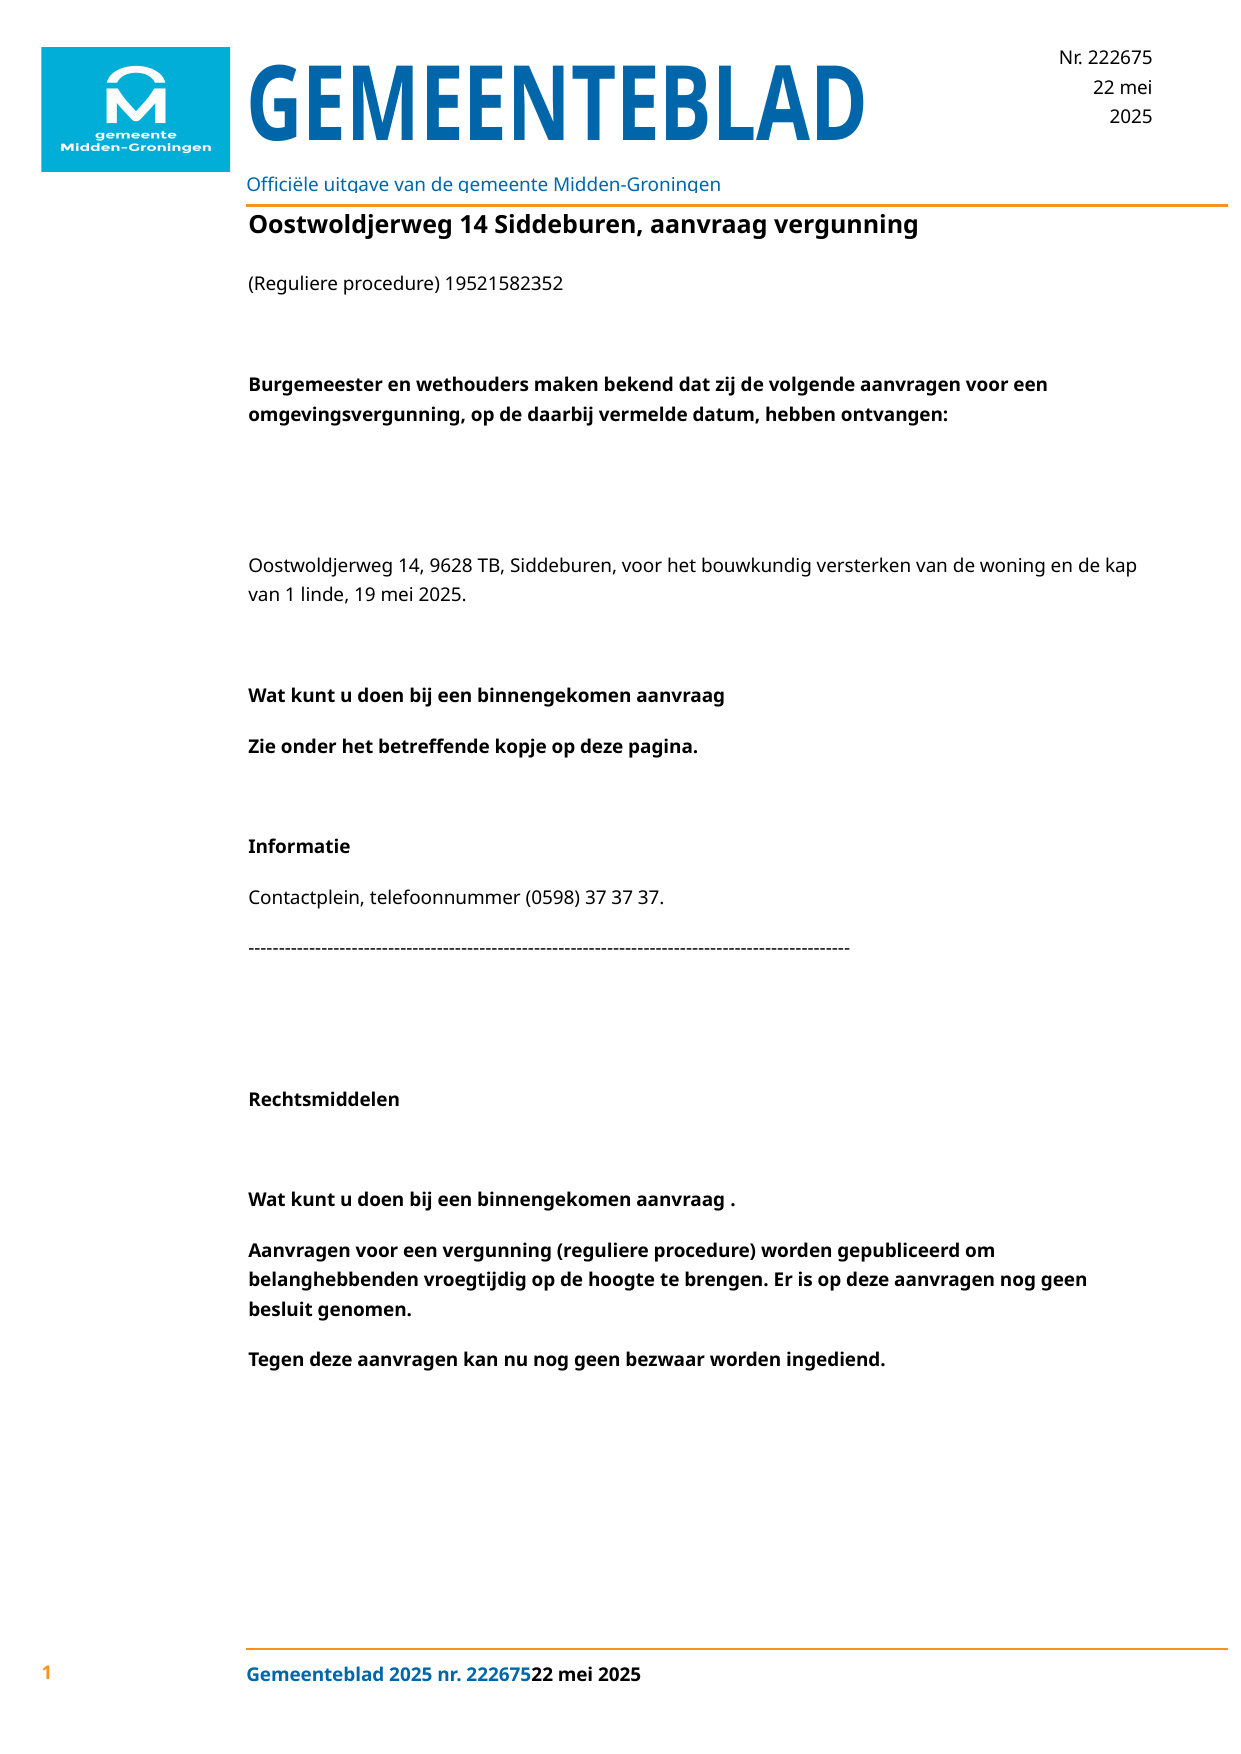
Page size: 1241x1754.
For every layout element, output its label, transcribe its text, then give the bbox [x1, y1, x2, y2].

text Rechtsmiddelen [248, 1086, 1152, 1111]
picture [108, 66, 164, 82]
text Wat kunt u doen bij een binnengekomen aanvraag . [248, 1187, 1152, 1212]
text Oostwoldjerweg 14, 9628 TB, Siddeburen, voor het bouwkundig versterken van de woning en de kap van 1 linde, 19 mei 2025. [248, 552, 1152, 607]
text Aanvragen voor een vergunning (reguliere procedure) worden gepubliceerd om belanghebbenden vroegtijdig op de hoogte te brengen. Er is op deze aanvragen nog geen besluit genomen. [248, 1237, 1152, 1322]
text --------------------------------------------------------------------------------------------------- [248, 934, 1152, 960]
text Informatie [248, 834, 1152, 859]
text Zie onder het betreffende kopje op deze pagina. [248, 733, 1152, 758]
picture [184, 146, 190, 153]
text Contactplein, telefoonnummer (0598) 37 37 37. [248, 884, 1152, 910]
text Tegen deze aanvragen kan nu nog geen bezwaar worden ingediend. [248, 1347, 1152, 1372]
text Wat kunt u doen bij een binnengekomen aanvraag [248, 682, 1152, 708]
text Burgemeester en wethouders maken bekend dat zij de volgende aanvragen voor een omgevingsvergunning, op de daarbij vermelde datum, hebben ontvangen: [248, 371, 1152, 426]
text Oostwoldjerweg 14 Siddeburen, aanvraag vergunning [248, 207, 1152, 241]
picture [107, 89, 165, 122]
text (Reguliere procedure) 19521582352 [248, 270, 1152, 296]
